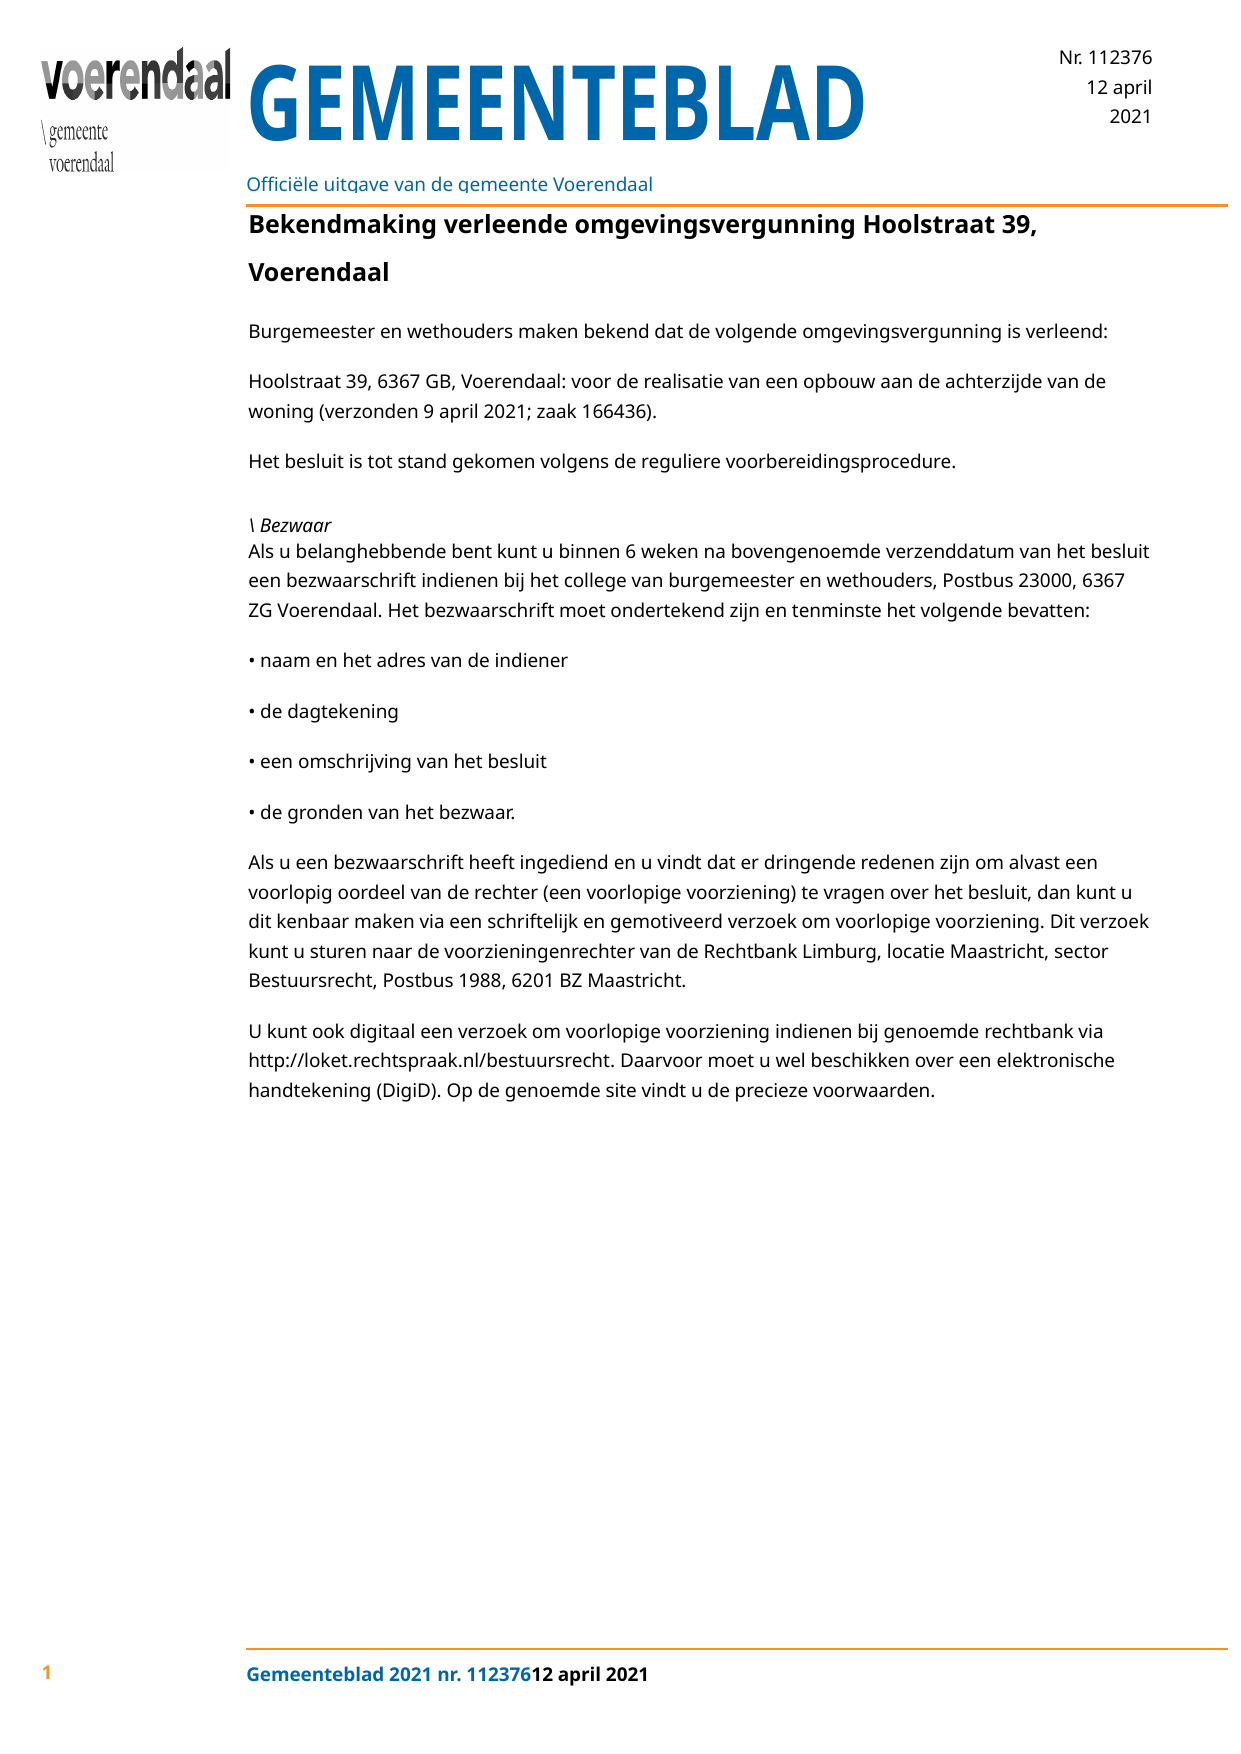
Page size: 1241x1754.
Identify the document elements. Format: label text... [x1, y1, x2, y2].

picture [41, 47, 231, 172]
text Als u een bezwaarschrift heeft ingediend en u vindt dat er dringende redenen zijn om alvast een voorlopig oordeel van de rechter (een voorlopige voorziening) te vragen over het besluit, dan kunt u dit kenbaar maken via een schriftelijk en gemotiveerd verzoek om voorlopige voorziening. Dit verzoek kunt u sturen naar de voorzieningenrechter van de Rechtbank Limburg, locatie Maastricht, sector Bestuursrecht, Postbus 1988, 6201 BZ Maastricht. [248, 849, 1152, 993]
text U kunt ook digitaal een verzoek om voorlopige voorziening indienen bij genoemde rechtbank via http://loket.rechtspraak.nl/bestuursrecht. Daarvoor moet u wel beschikken over een elektronische handtekening (DigiD). Op de genoemde site vindt u de precieze voorwaarden. [248, 1018, 1152, 1103]
text Burgemeester en wethouders maken bekend dat de volgende omgevingsvergunning is verleend: [248, 318, 1152, 344]
text Bekendmaking verleende omgevingsvergunning Hoolstraat 39, Voerendaal [248, 207, 1152, 288]
text Het besluit is tot stand gekomen volgens de reguliere voorbereidingsprocedure. [248, 448, 1152, 474]
text • een omschrijving van het besluit [248, 748, 1152, 774]
text \ Bezwaar [248, 512, 1152, 538]
text Als u belanghebbende bent kunt u binnen 6 weken na bovengenoemde verzenddatum van het besluit een bezwaarschrift indienen bij het college van burgemeester en wethouders, Postbus 23000, 6367 ZG Voerendaal. Het bezwaarschrift moet ondertekend zijn en tenminste het volgende bevatten: [248, 538, 1152, 623]
text • naam en het adres van de indiener [248, 648, 1152, 673]
text • de gronden van het bezwaar. [248, 799, 1152, 824]
text • de dagtekening [248, 698, 1152, 724]
text Hoolstraat 39, 6367 GB, Voerendaal: voor de realisatie van een opbouw aan de achterzijde van de woning (verzonden 9 april 2021; zaak 166436). [248, 368, 1152, 424]
